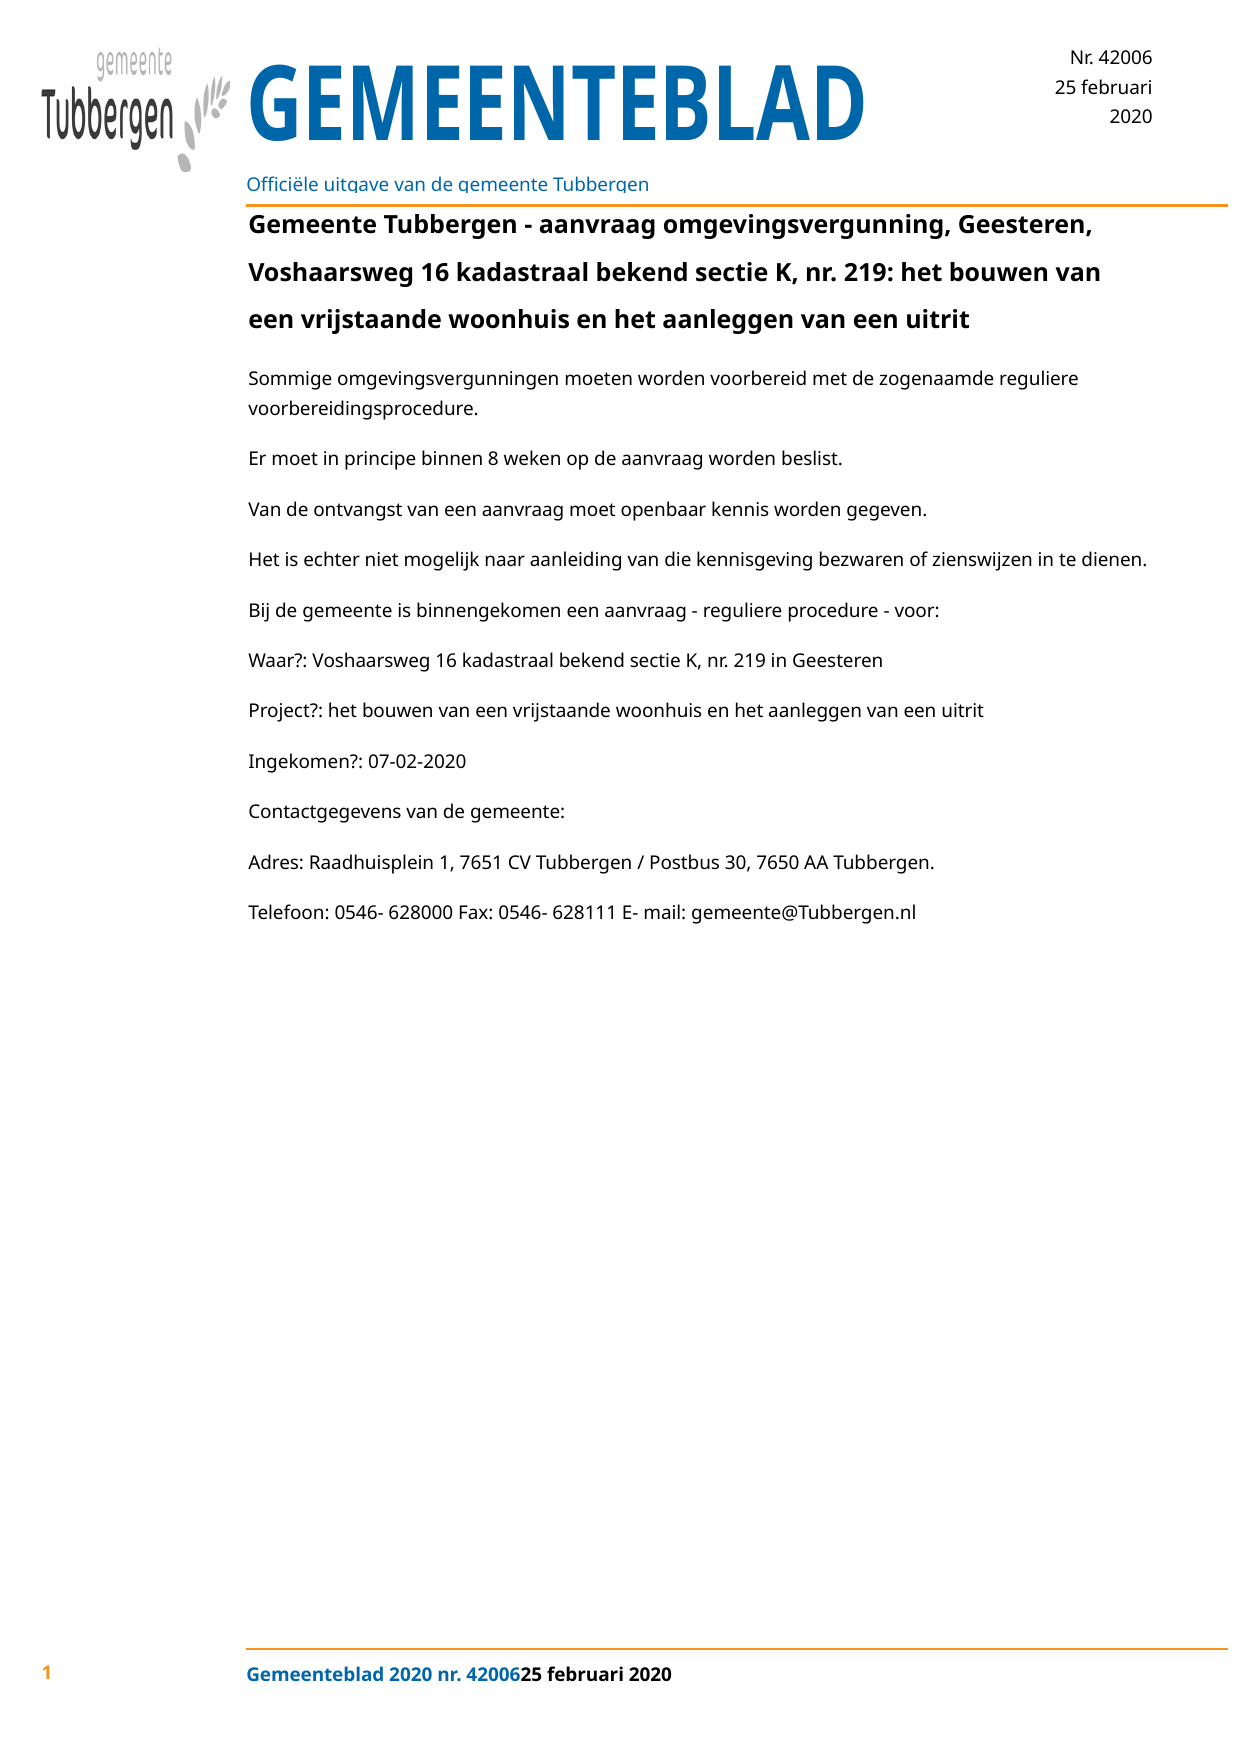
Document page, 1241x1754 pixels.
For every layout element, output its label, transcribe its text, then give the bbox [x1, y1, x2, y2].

text Project?: het bouwen van een vrijstaande woonhuis en het aanleggen van een uitrit [248, 698, 1152, 723]
text Adres: Raadhuisplein 1, 7651 CV Tubbergen / Postbus 30, 7650 AA Tubbergen. [248, 849, 1152, 874]
text Waar?: Voshaarsweg 16 kadastraal bekend sectie K, nr. 219 in Geesteren [248, 647, 1152, 673]
text Van de ontvangst van een aanvraag moet openbaar kennis worden gegeven. [248, 496, 1152, 522]
text Ingekomen?: 07-02-2020 [248, 748, 1152, 774]
text Bij de gemeente is binnengekomen een aanvraag - reguliere procedure - voor: [248, 597, 1152, 622]
text Er moet in principe binnen 8 weken op de aanvraag worden beslist. [248, 446, 1152, 471]
picture [41, 47, 231, 172]
text Het is echter niet mogelijk naar aanleiding van die kennisgeving bezwaren of zienswijzen in te dienen. [248, 546, 1152, 572]
text Telefoon: 0546- 628000 Fax: 0546- 628111 E- mail: gemeente@Tubbergen.nl [248, 899, 1152, 925]
text Contactgegevens van de gemeente: [248, 798, 1152, 824]
text Gemeente Tubbergen - aanvraag omgevingsvergunning, Geesteren, Voshaarsweg 16 kadastraal bekend sectie K, nr. 219: het bouwen van een vrijstaande woonhuis en het aanleggen van een uitrit [248, 207, 1152, 336]
text Sommige omgevingsvergunningen moeten worden voorbereid met de zogenaamde reguliere voorbereidingsprocedure. [248, 366, 1152, 421]
